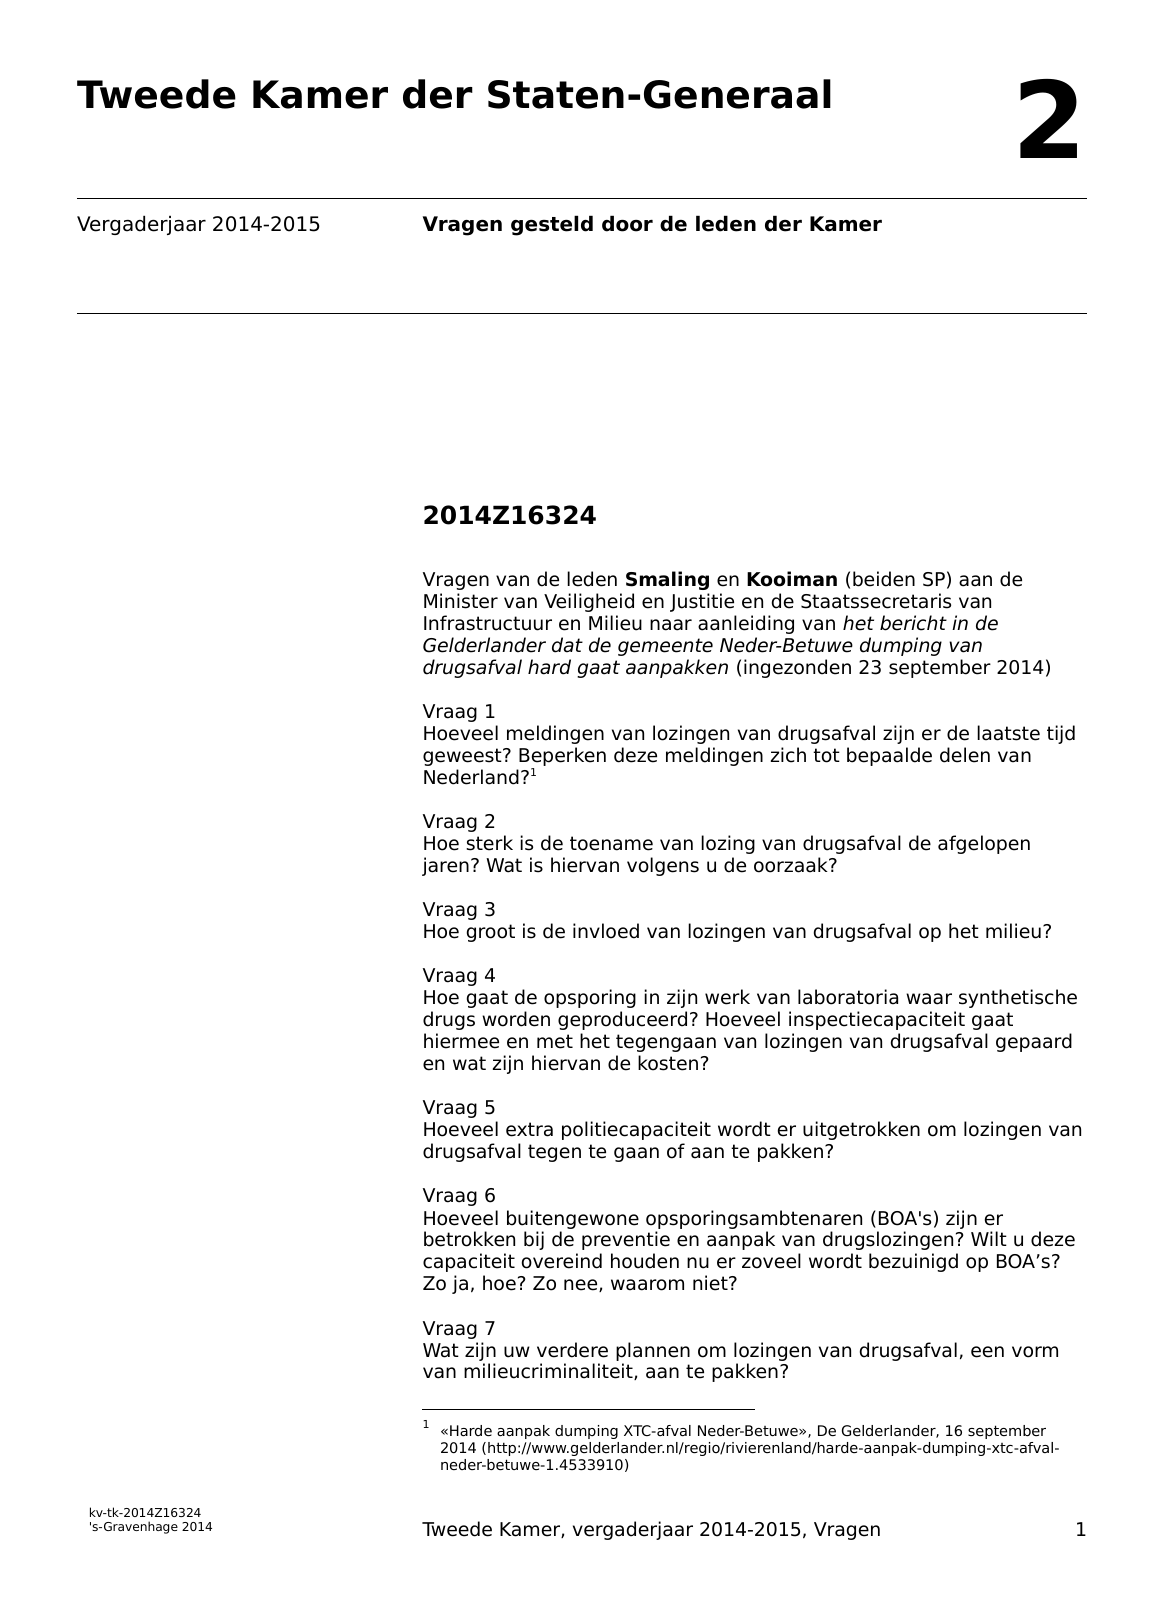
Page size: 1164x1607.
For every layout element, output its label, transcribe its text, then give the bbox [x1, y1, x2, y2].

text Hoe gaat de opsporing in zijn werk van laboratoria waar synthetische drugs worden geproduceerd? Hoeveel inspectiecapaciteit gaat hiermee en met het tegengaan van lozingen van drugsafval gepaard en wat zijn hiervan de kosten? [422, 987, 1087, 1075]
text Hoeveel buitengewone opsporingsambtenaren (BOA's) zijn er betrokken bij de preventie en aanpak van drugslozingen? Wilt u deze capaciteit overeind houden nu er zoveel wordt bezuinigd op BOA’s? Zo ja, hoe? Zo nee, waarom niet? [422, 1207, 1087, 1295]
text Wat zijn uw verdere plannen om lozingen van drugsafval, een vorm van milieucriminaliteit, aan te pakken? [422, 1339, 1087, 1383]
text Vraag 4 [422, 965, 1087, 987]
text Vraag 2 [422, 811, 1087, 833]
text Hoe groot is de invloed van lozingen van drugsafval op het milieu? [422, 921, 1087, 943]
table_cell Vragen gesteld door de leden der Kamer [422, 199, 1087, 313]
text Hoeveel extra politiecapaciteit wordt er uitgetrokken om lozingen van drugsafval tegen te gaan of aan te pakken? [422, 1119, 1087, 1163]
text kv-tk-2014Z16324 [88, 1506, 323, 1520]
text Vraag 7 [422, 1317, 1087, 1339]
text Vraag 5 [422, 1097, 1087, 1119]
text Hoe sterk is de toename van lozing van drugsafval de afgelopen jaren? Wat is hiervan volgens u de oorzaak? [422, 833, 1087, 877]
text Vraag 3 [422, 899, 1087, 921]
text Vragen van de leden Smaling en Kooiman (beiden SP) aan de Minister van Veiligheid en Justitie en de Staatssecretaris van Infrastructuur en Milieu naar aanleiding van het bericht in de Gelderlander dat de gemeente Neder-Betuwe dumping van drugsafval hard gaat aanpakken (ingezonden 23 september 2014) [422, 569, 1087, 679]
table_cell Vergaderjaar 2014-2015 [77, 199, 422, 313]
table_header 2 [886, 59, 1087, 198]
text «Harde aanpak dumping XTC-afval Neder-Betuwe», De Gelderlander, 16 september 2014 (http://www.gelderlander.nl/regio/rivierenland/harde-aanpak-dumping-xtc-afval-neder-betuwe-1.4533910) [422, 1418, 1087, 1474]
text Vraag 6 [422, 1185, 1087, 1207]
text Hoeveel meldingen van lozingen van drugsafval zijn er de laatste tijd geweest? Beperken deze meldingen zich tot bepaalde delen van Nederland? [422, 723, 1087, 789]
text 's-Gravenhage 2014 [88, 1520, 323, 1534]
text Vraag 1 [422, 701, 1087, 723]
table_header Tweede Kamer der Staten-Generaal [77, 59, 886, 198]
text 2014Z16324 [422, 501, 1087, 531]
